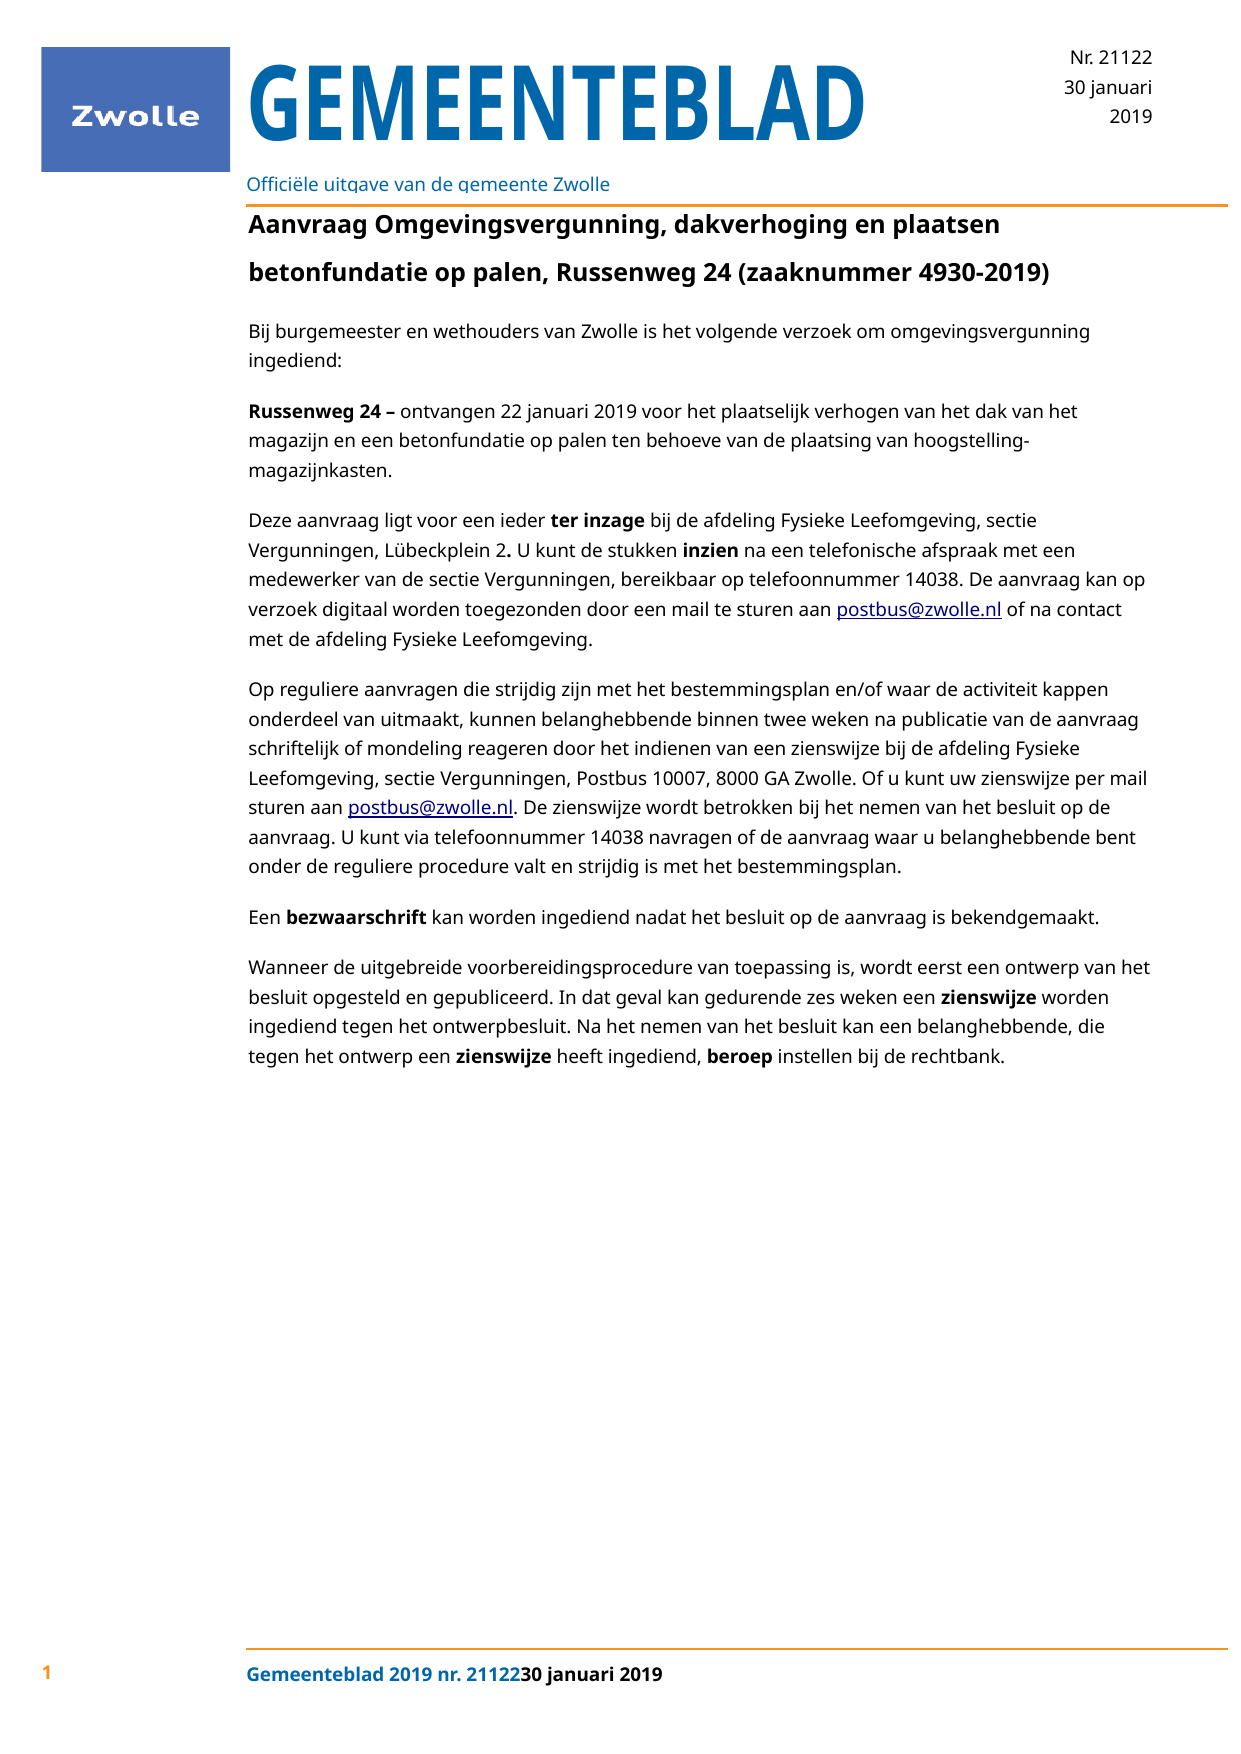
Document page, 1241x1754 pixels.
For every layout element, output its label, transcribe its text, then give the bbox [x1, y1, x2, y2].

text Een bezwaarschrift kan worden ingediend nadat het besluit op de aanvraag is bekendgemaakt. [248, 904, 1152, 930]
text Deze aanvraag ligt voor een ieder ter inzage bij de afdeling Fysieke Leefomgeving, sectie Vergunningen, Lübeckplein 2. U kunt de stukken inzien na een telefonische afspraak met een medewerker van de sectie Vergunningen, bereikbaar op telefoonnummer 14038. De aanvraag kan op verzoek digitaal worden toegezonden door een mail te sturen aan postbus@zwolle.nl of na contact met de afdeling Fysieke Leefomgeving. [248, 507, 1152, 652]
text Aanvraag Omgevingsvergunning, dakverhoging en plaatsen betonfundatie op palen, Russenweg 24 (zaaknummer 4930-2019) [248, 207, 1152, 288]
text Wanneer de uitgebreide voorbereidingsprocedure van toepassing is, wordt eerst een ontwerp van het besluit opgesteld en gepubliceerd. In dat geval kan gedurende zes weken een zienswijze worden ingediend tegen het ontwerpbesluit. Na het nemen van het besluit kan een belanghebbende, die tegen het ontwerp een zienswijze heeft ingediend, beroep instellen bij de rechtbank. [248, 954, 1152, 1069]
text Bij burgemeester en wethouders van Zwolle is het volgende verzoek om omgevingsvergunning ingediend: [248, 318, 1152, 373]
picture [41, 47, 231, 172]
text Op reguliere aanvragen die strijdig zijn met het bestemmingsplan en/of waar de activiteit kappen onderdeel van uitmaakt, kunnen belanghebbende binnen twee weken na publicatie van de aanvraag schriftelijk of mondeling reageren door het indienen van een zienswijze bij de afdeling Fysieke Leefomgeving, sectie Vergunningen, Postbus 10007, 8000 GA Zwolle. Of u kunt uw zienswijze per mail sturen aan postbus@zwolle.nl. De zienswijze wordt betrokken bij het nemen van het besluit op de aanvraag. U kunt via telefoonnummer 14038 navragen of de aanvraag waar u belanghebbende bent onder de reguliere procedure valt en strijdig is met het bestemmingsplan. [248, 676, 1152, 879]
text Russenweg 24 – ontvangen 22 januari 2019 voor het plaatselijk verhogen van het dak van het magazijn en een betonfundatie op palen ten behoeve van de plaatsing van hoogstelling-magazijnkasten. [248, 398, 1152, 483]
